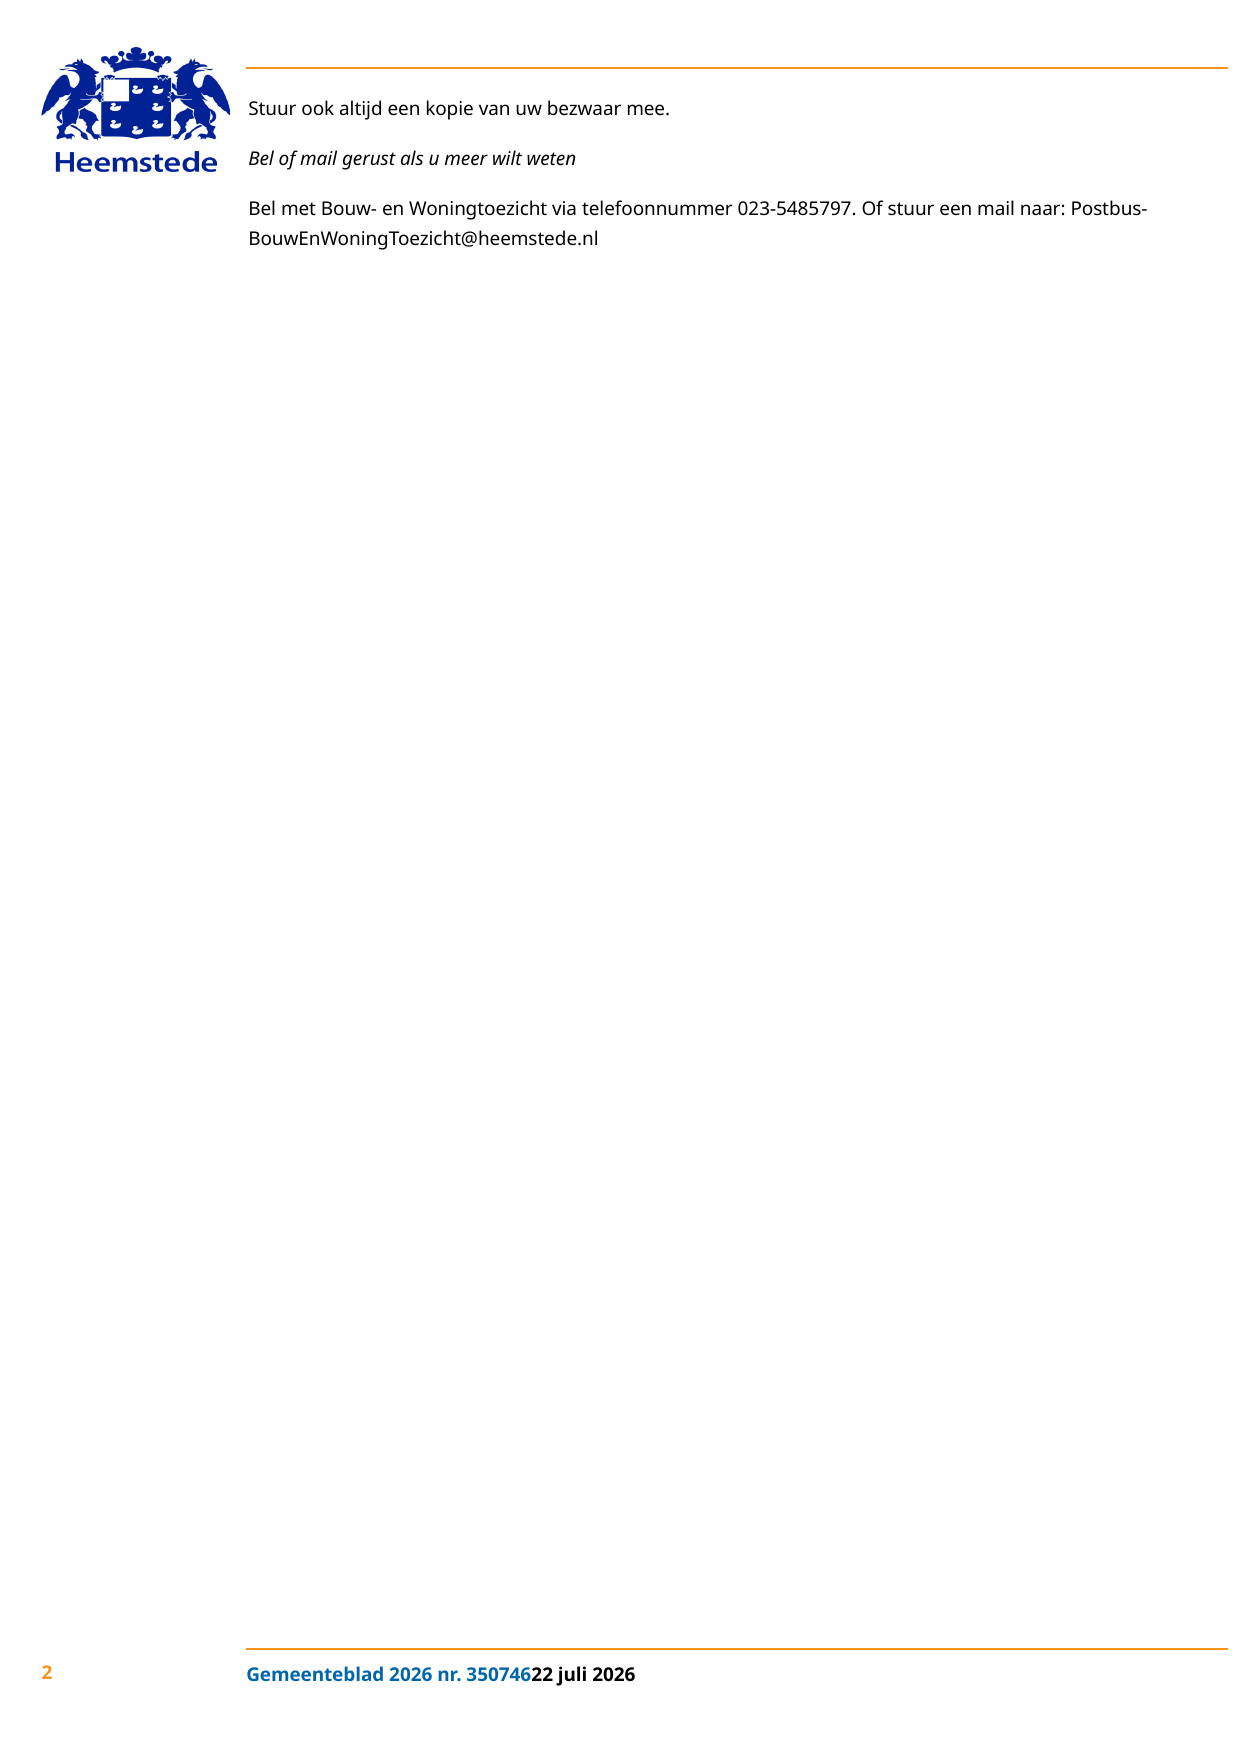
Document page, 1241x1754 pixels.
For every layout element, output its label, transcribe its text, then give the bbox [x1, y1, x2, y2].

picture [41, 47, 231, 172]
text Bel met Bouw- en Woningtoezicht via telefoonnummer 023-5485797. Of stuur een mail naar: Postbus-BouwEnWoningToezicht@heemstede.nl [248, 196, 1152, 251]
text Bel of mail gerust als u meer wilt weten [248, 145, 1152, 171]
text Stuur ook altijd een kopie van uw bezwaar mee. [248, 95, 1152, 121]
